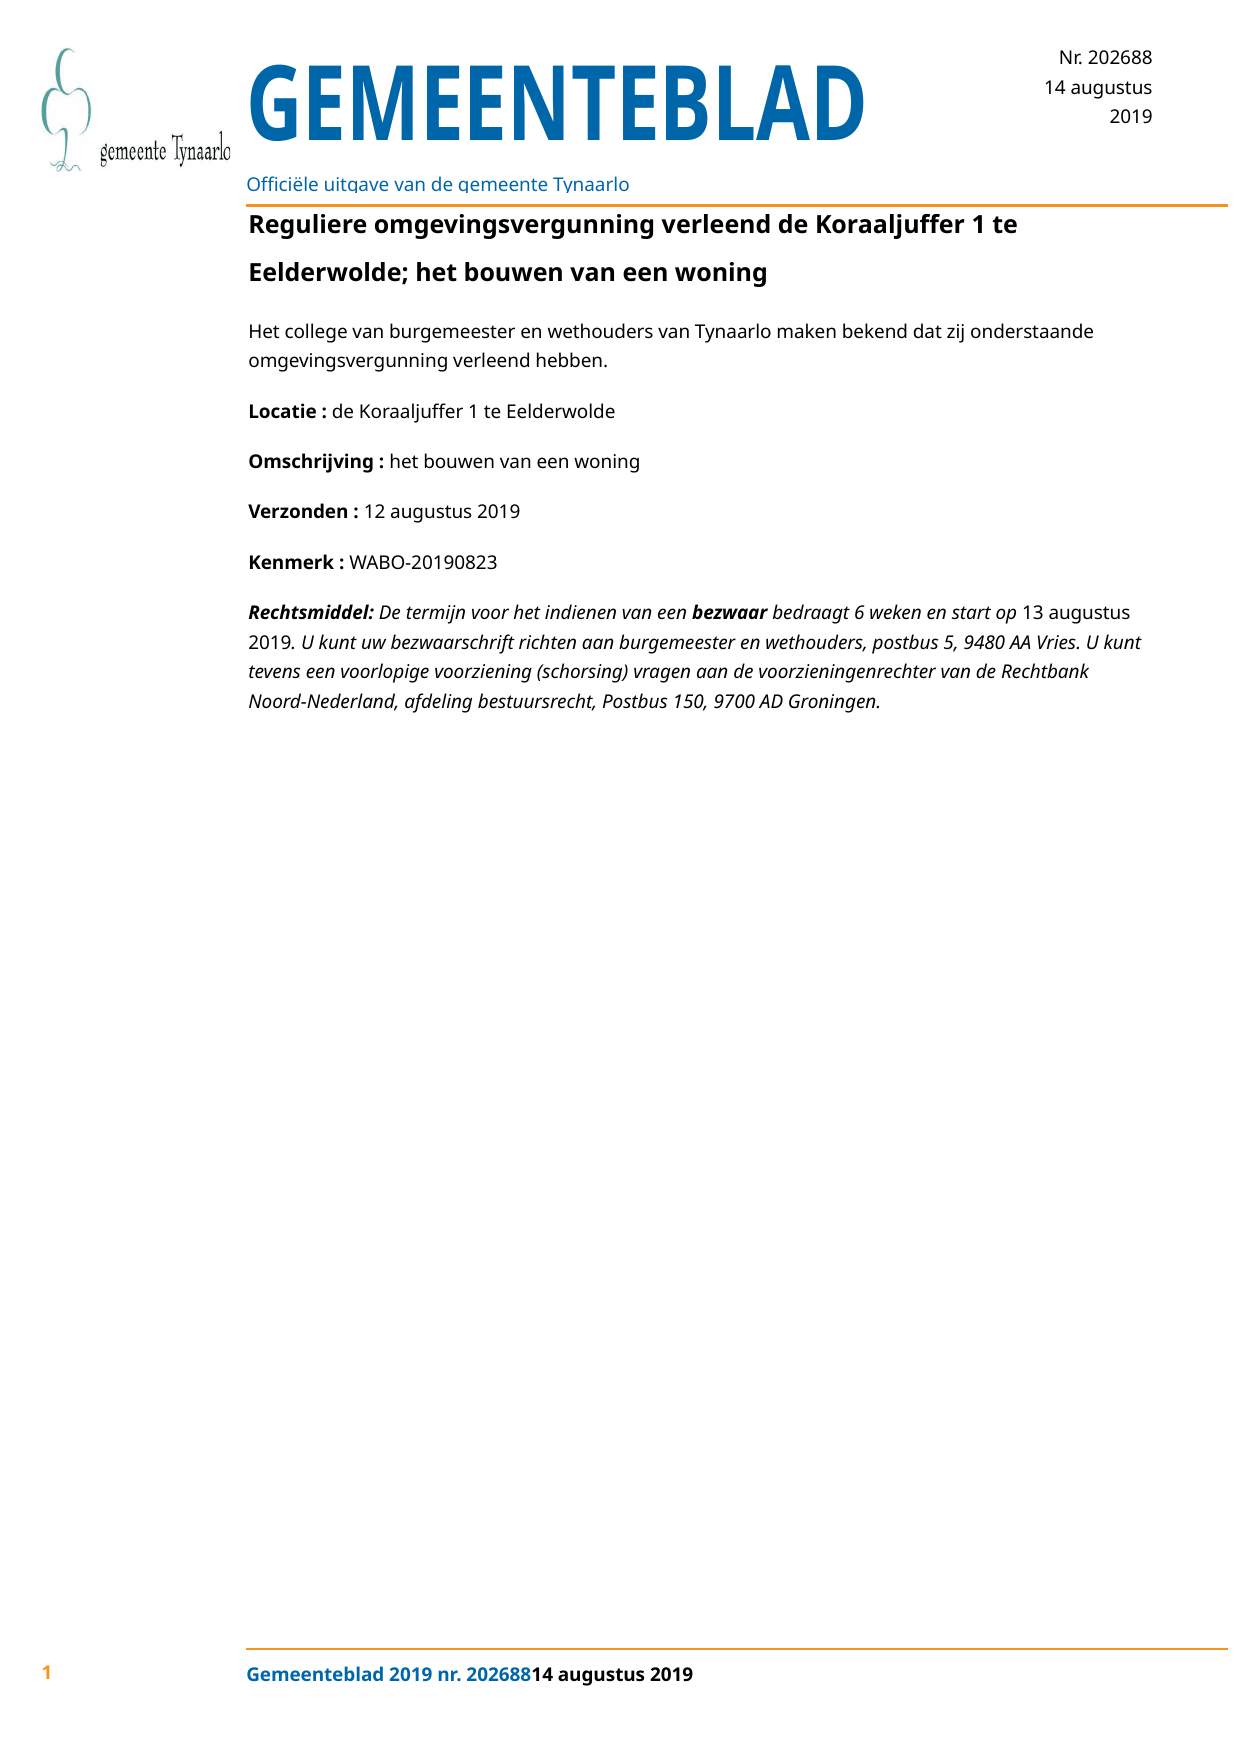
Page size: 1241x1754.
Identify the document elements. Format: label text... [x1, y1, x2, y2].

text Rechtsmiddel: De termijn voor het indienen van een bezwaar bedraagt 6 weken en start op 13 augustus 2019. U kunt uw bezwaarschrift richten aan burgemeester en wethouders, postbus 5, 9480 AA Vries. U kunt tevens een voorlopige voorziening (schorsing) vragen aan de voorzieningenrechter van de Rechtbank Noord-Nederland, afdeling bestuursrecht, Postbus 150, 9700 AD Groningen. [248, 599, 1152, 714]
text Verzonden : 12 augustus 2019 [248, 499, 1152, 524]
text Het college van burgemeester en wethouders van Tynaarlo maken bekend dat zij onderstaande omgevingsvergunning verleend hebben. [248, 318, 1152, 373]
text Reguliere omgevingsvergunning verleend de Koraaljuffer 1 te Eelderwolde; het bouwen van een woning [248, 207, 1152, 288]
picture [41, 47, 231, 172]
text Omschrijving : het bouwen van een woning [248, 448, 1152, 474]
text Kenmerk : WABO-20190823 [248, 549, 1152, 575]
text Locatie : de Koraaljuffer 1 te Eelderwolde [248, 398, 1152, 424]
